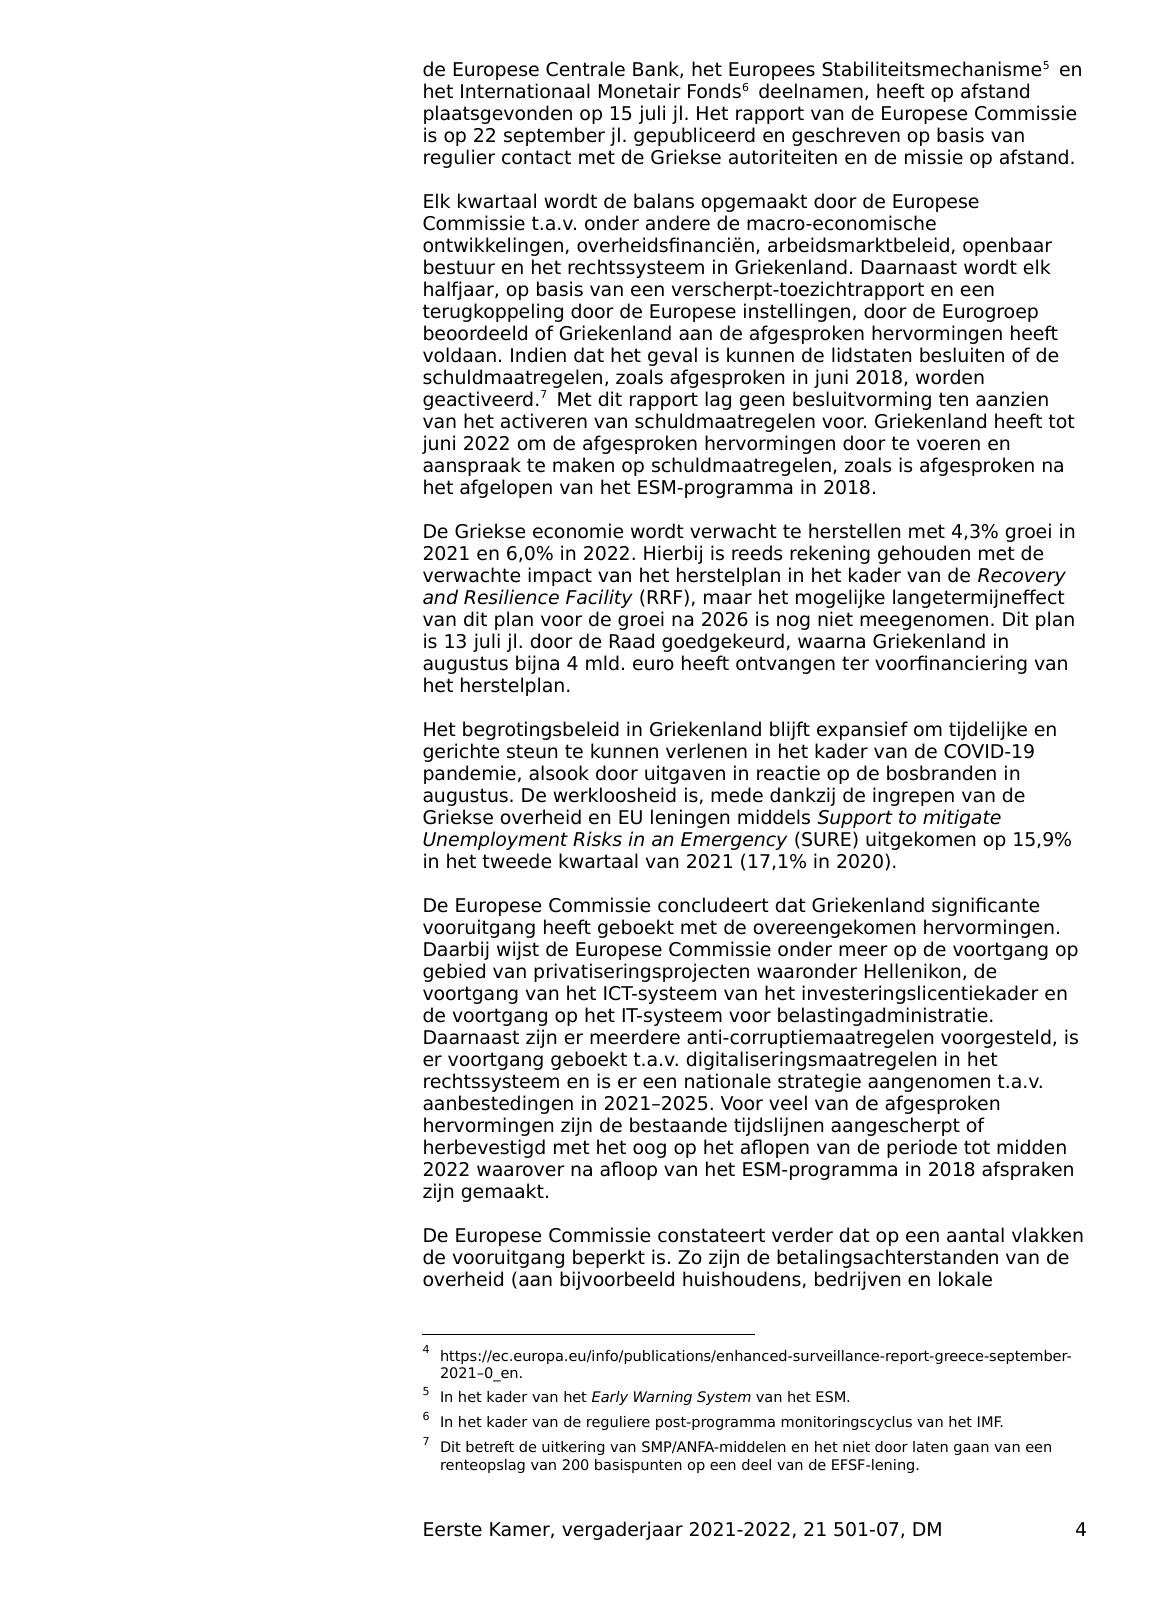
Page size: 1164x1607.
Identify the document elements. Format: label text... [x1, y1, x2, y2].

text De Europese Commissie concludeert dat Griekenland significante vooruitgang heeft geboekt met de overeengekomen hervormingen. Daarbij wijst de Europese Commissie onder meer op de voortgang op gebied van privatiseringsprojecten waaronder Hellenikon, de voortgang van het ICT-systeem van het investeringslicentiekader en de voortgang op het IT-systeem voor belastingadministratie. Daarnaast zijn er meerdere anti-corruptiemaatregelen voorgesteld, is er voortgang geboekt t.a.v. digitaliseringsmaatregelen in het rechtssysteem en is er een nationale strategie aangenomen t.a.v. aanbestedingen in 2021–2025. Voor veel van de afgesproken hervormingen zijn de bestaande tijdslijnen aangescherpt of herbevestigd met het oog op het aflopen van de periode tot midden 2022 waarover na afloop van het ESM-programma in 2018 afspraken zijn gemaakt. [422, 895, 1087, 1203]
text In het kader van de reguliere post-programma monitoringscyclus van het IMF. [422, 1410, 1087, 1432]
text De Griekse economie wordt verwacht te herstellen met 4,3% groei in 2021 en 6,0% in 2022. Hierbij is reeds rekening gehouden met de verwachte impact van het herstelplan in het kader van de Recovery and Resilience Facility (RRF), maar het mogelijke langetermijneffect van dit plan voor de groei na 2026 is nog niet meegenomen. Dit plan is 13 juli jl. door de Raad goedgekeurd, waarna Griekenland in augustus bijna 4 mld. euro heeft ontvangen ter voorfinanciering van het herstelplan. [422, 521, 1087, 697]
text Elk kwartaal wordt de balans opgemaakt door de Europese Commissie t.a.v. onder andere de macro-economische ontwikkelingen, overheidsfinanciën, arbeidsmarktbeleid, openbaar bestuur en het rechtssysteem in Griekenland. Daarnaast wordt elk halfjaar, op basis van een verscherpt-toezichtrapport en een terugkoppeling door de Europese instellingen, door de Eurogroep beoordeeld of Griekenland aan de afgesproken hervormingen heeft voldaan. Indien dat het geval is kunnen de lidstaten besluiten of de schuldmaatregelen, zoals afgesproken in juni 2018, worden geactiveerd. Met dit rapport lag geen besluitvorming ten aanzien van het activeren van schuldmaatregelen voor. Griekenland heeft tot juni 2022 om de afgesproken hervormingen door te voeren en aanspraak te maken op schuldmaatregelen, zoals is afgesproken na het afgelopen van het ESM-programma in 2018. [422, 191, 1087, 499]
text Dit betreft de uitkering van SMP/ANFA-middelen en het niet door laten gaan van een renteopslag van 200 basispunten op een deel van de EFSF-lening. [422, 1435, 1087, 1474]
text In het kader van het Early Warning System van het ESM. [422, 1385, 1087, 1407]
text De Europese Commissie constateert verder dat op een aantal vlakken de vooruitgang beperkt is. Zo zijn de betalingsachterstanden van de overheid (aan bijvoorbeeld huishoudens, bedrijven en lokale [422, 1225, 1087, 1291]
text de Europese Centrale Bank, het Europees Stabiliteitsmechanisme en het Internationaal Monetair Fonds deelnamen, heeft op afstand plaatsgevonden op 15 juli jl. Het rapport van de Europese Commissie is op 22 september jl. gepubliceerd en geschreven op basis van regulier contact met de Griekse autoriteiten en de missie op afstand. [422, 59, 1087, 169]
text https://ec.europa.eu/info/publications/enhanced-surveillance-report-greece-september-2021–0_en. [422, 1343, 1087, 1382]
text Het begrotingsbeleid in Griekenland blijft expansief om tijdelijke en gerichte steun te kunnen verlenen in het kader van de COVID-19 pandemie, alsook door uitgaven in reactie op de bosbranden in augustus. De werkloosheid is, mede dankzij de ingrepen van de Griekse overheid en EU leningen middels Support to mitigate Unemployment Risks in an Emergency (SURE) uitgekomen op 15,9% in het tweede kwartaal van 2021 (17,1% in 2020). [422, 719, 1087, 873]
